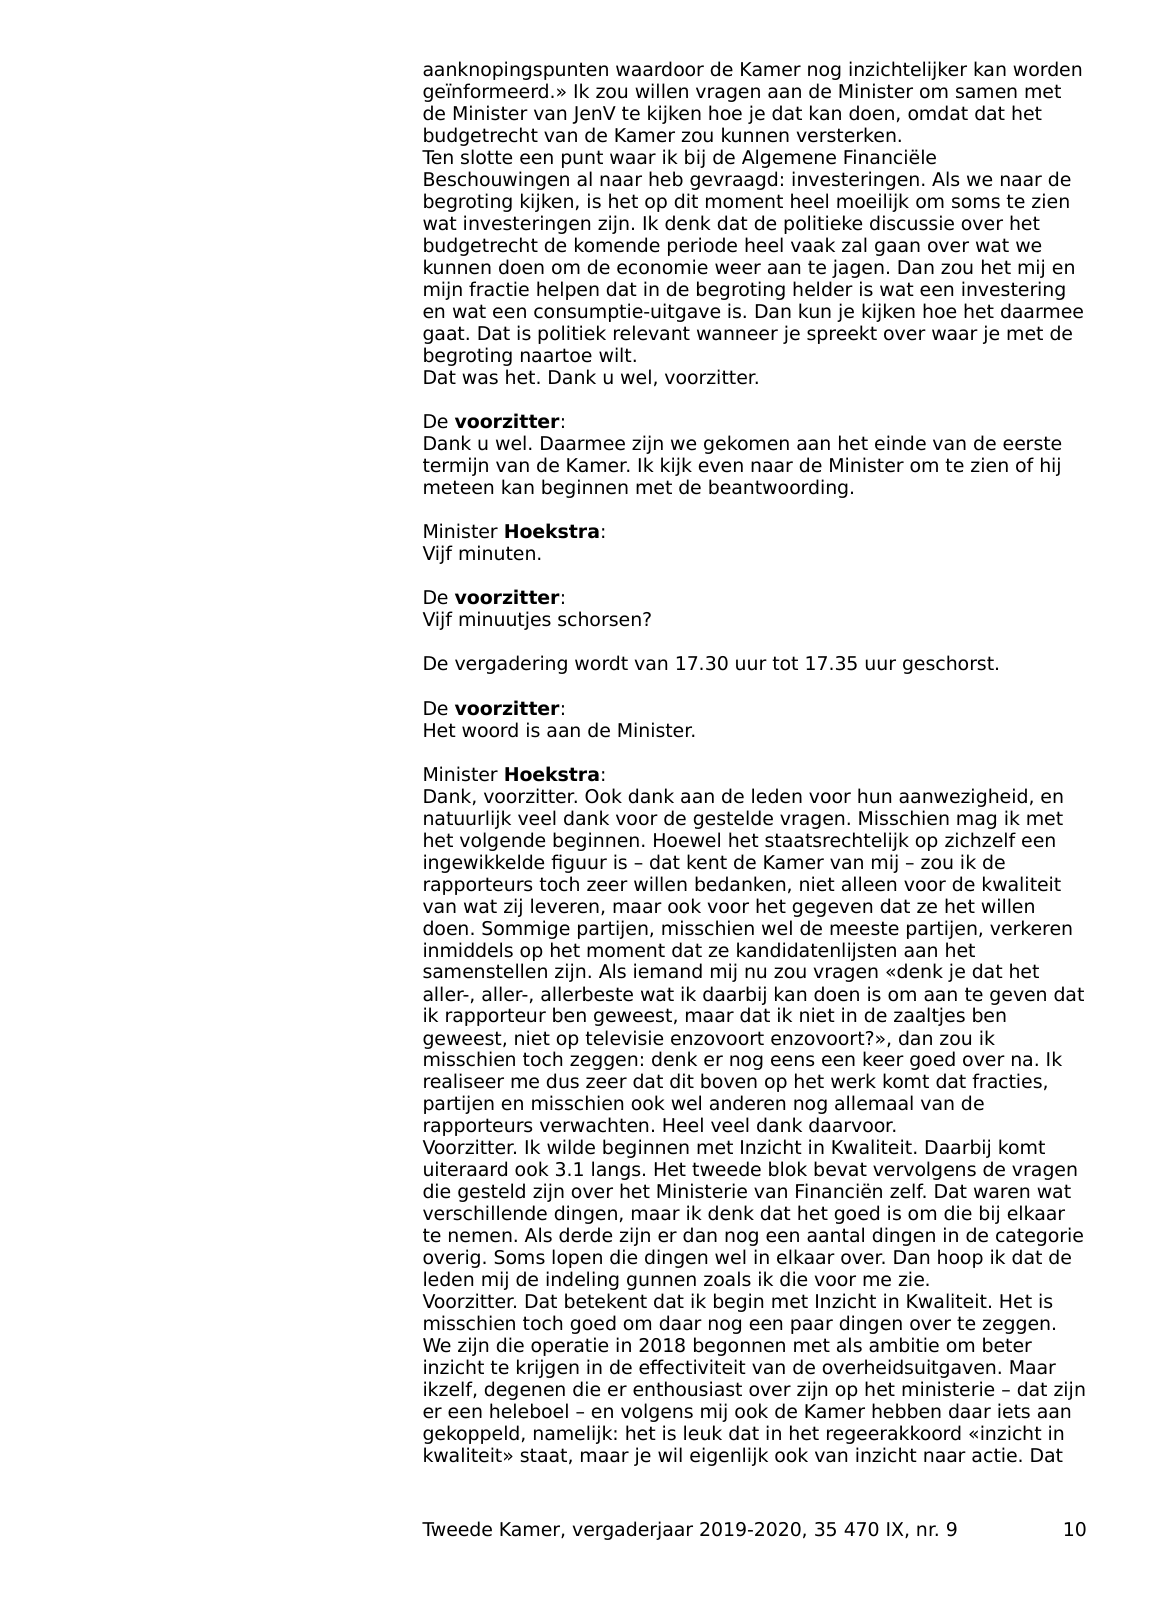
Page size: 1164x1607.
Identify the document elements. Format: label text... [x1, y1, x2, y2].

text Vijf minuutjes schorsen? [422, 609, 1087, 631]
text De voorzitter: [422, 697, 1087, 719]
text aanknopingspunten waardoor de Kamer nog inzichtelijker kan worden geïnformeerd.» Ik zou willen vragen aan de Minister om samen met de Minister van JenV te kijken hoe je dat kan doen, omdat dat het budgetrecht van de Kamer zou kunnen versterken. [422, 59, 1087, 147]
text Dank, voorzitter. Ook dank aan de leden voor hun aanwezigheid, en natuurlijk veel dank voor de gestelde vragen. Misschien mag ik met het volgende beginnen. Hoewel het staatsrechtelijk op zichzelf een ingewikkelde figuur is – dat kent de Kamer van mij – zou ik de rapporteurs toch zeer willen bedanken, niet alleen voor de kwaliteit van wat zij leveren, maar ook voor het gegeven dat ze het willen doen. Sommige partijen, misschien wel de meeste partijen, verkeren inmiddels op het moment dat ze kandidatenlijsten aan het samenstellen zijn. Als iemand mij nu zou vragen «denk je dat het aller-, aller-, allerbeste wat ik daarbij kan doen is om aan te geven dat ik rapporteur ben geweest, maar dat ik niet in de zaaltjes ben geweest, niet op televisie enzovoort enzovoort?», dan zou ik misschien toch zeggen: denk er nog eens een keer goed over na. Ik realiseer me dus zeer dat dit boven op het werk komt dat fracties, partijen en misschien ook wel anderen nog allemaal van de rapporteurs verwachten. Heel veel dank daarvoor. [422, 786, 1087, 1137]
text Voorzitter. Ik wilde beginnen met Inzicht in Kwaliteit. Daarbij komt uiteraard ook 3.1 langs. Het tweede blok bevat vervolgens de vragen die gesteld zijn over het Ministerie van Financiën zelf. Dat waren wat verschillende dingen, maar ik denk dat het goed is om die bij elkaar te nemen. Als derde zijn er dan nog een aantal dingen in de categorie overig. Soms lopen die dingen wel in elkaar over. Dan hoop ik dat de leden mij de indeling gunnen zoals ik die voor me zie. [422, 1137, 1087, 1291]
text Het woord is aan de Minister. [422, 719, 1087, 741]
text Minister Hoekstra: [422, 764, 1087, 786]
text Minister Hoekstra: [422, 521, 1087, 543]
text Vijf minuten. [422, 543, 1087, 565]
text Ten slotte een punt waar ik bij de Algemene Financiële Beschouwingen al naar heb gevraagd: investeringen. Als we naar de begroting kijken, is het op dit moment heel moeilijk om soms te zien wat investeringen zijn. Ik denk dat de politieke discussie over het budgetrecht de komende periode heel vaak zal gaan over wat we kunnen doen om de economie weer aan te jagen. Dan zou het mij en mijn fractie helpen dat in de begroting helder is wat een investering en wat een consumptie-uitgave is. Dan kun je kijken hoe het daarmee gaat. Dat is politiek relevant wanneer je spreekt over waar je met de begroting naartoe wilt. [422, 147, 1087, 367]
text Dank u wel. Daarmee zijn we gekomen aan het einde van de eerste termijn van de Kamer. Ik kijk even naar de Minister om te zien of hij meteen kan beginnen met de beantwoording. [422, 433, 1087, 499]
text Voorzitter. Dat betekent dat ik begin met Inzicht in Kwaliteit. Het is misschien toch goed om daar nog een paar dingen over te zeggen. We zijn die operatie in 2018 begonnen met als ambitie om beter inzicht te krijgen in de effectiviteit van de overheidsuitgaven. Maar ikzelf, degenen die er enthousiast over zijn op het ministerie – dat zijn er een heleboel – en volgens mij ook de Kamer hebben daar iets aan gekoppeld, namelijk: het is leuk dat in het regeerakkoord «inzicht in kwaliteit» staat, maar je wil eigenlijk ook van inzicht naar actie. Dat [422, 1291, 1087, 1467]
text Dat was het. Dank u wel, voorzitter. [422, 367, 1087, 389]
text De voorzitter: [422, 411, 1087, 433]
text De voorzitter: [422, 587, 1087, 609]
text De vergadering wordt van 17.30 uur tot 17.35 uur geschorst. [422, 653, 1087, 675]
